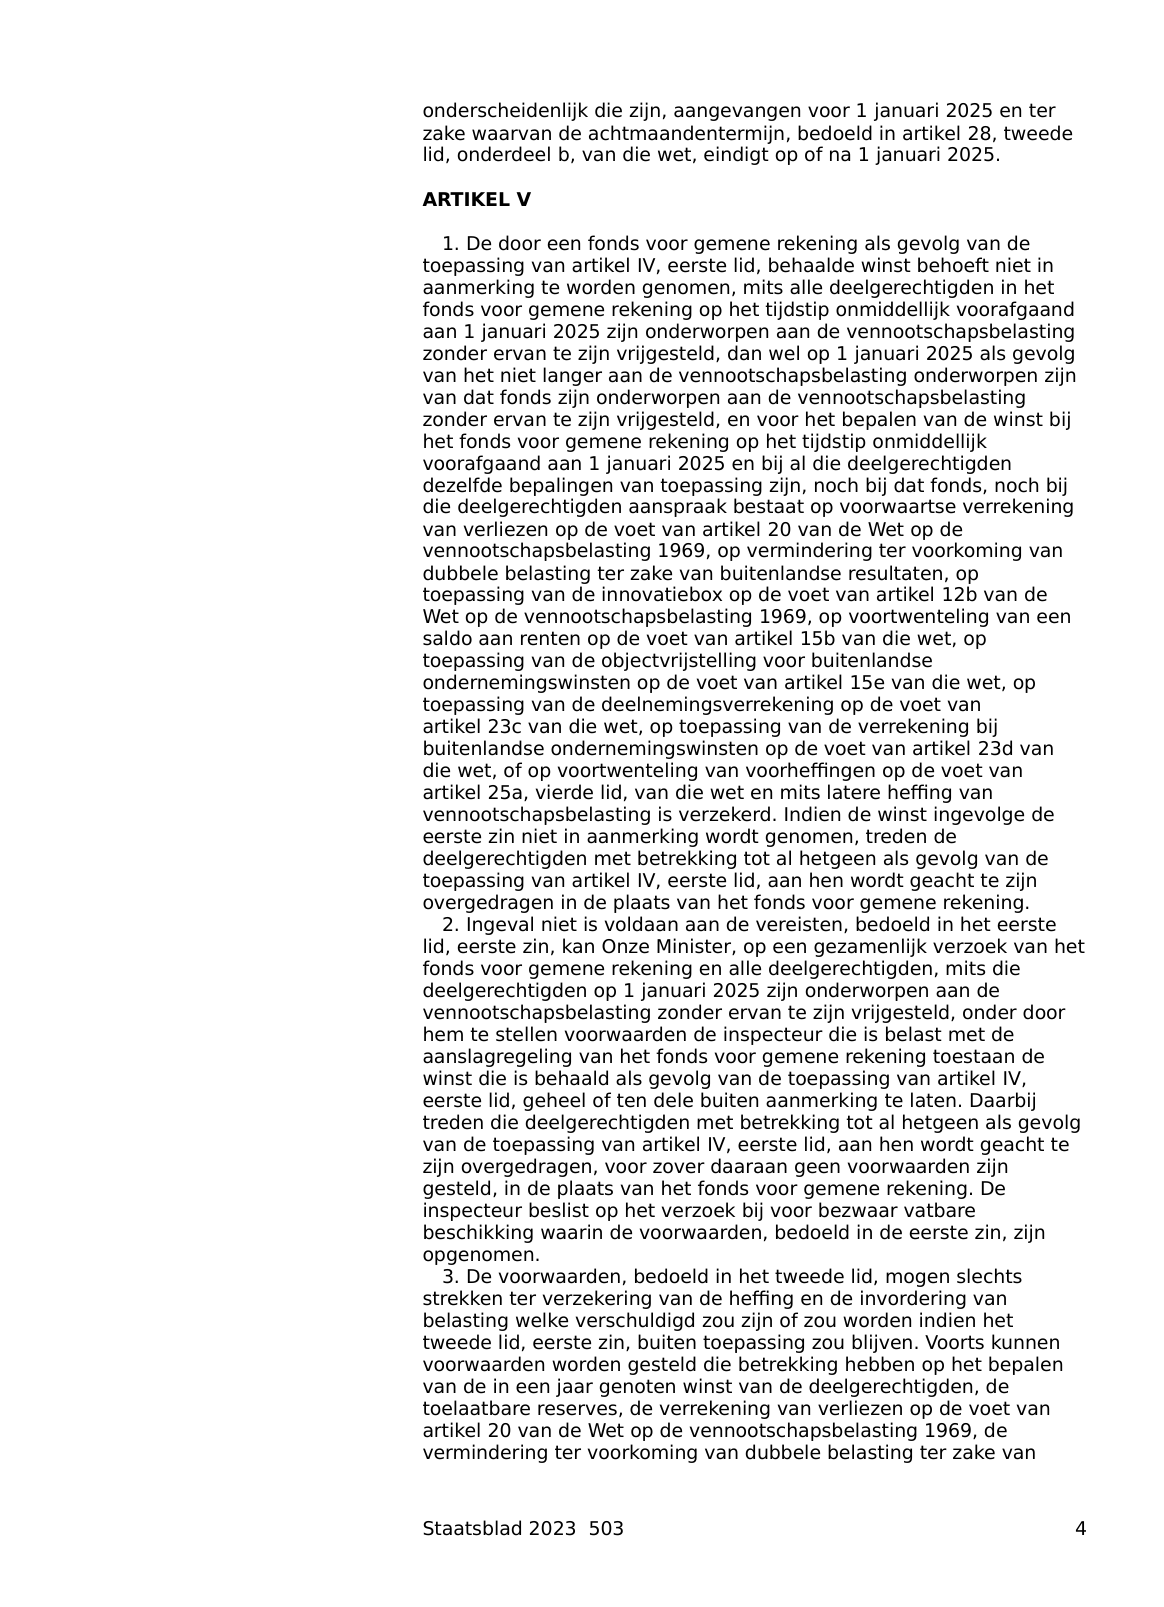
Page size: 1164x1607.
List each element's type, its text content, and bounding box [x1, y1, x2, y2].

text onderscheidenlijk die zijn, aangevangen voor 1 januari 2025 en ter zake waarvan de achtmaandentermijn, bedoeld in artikel 28, tweede lid, onderdeel b, van die wet, eindigt op of na 1 januari 2025. [422, 100, 1087, 166]
text 2. Ingeval niet is voldaan aan de vereisten, bedoeld in het eerste lid, eerste zin, kan Onze Minister, op een gezamenlijk verzoek van het fonds voor gemene rekening en alle deelgerechtigden, mits die deelgerechtigden op 1 januari 2025 zijn onderworpen aan de vennootschapsbelasting zonder ervan te zijn vrijgesteld, onder door hem te stellen voorwaarden de inspecteur die is belast met de aanslagregeling van het fonds voor gemene rekening toestaan de winst die is behaald als gevolg van de toepassing van artikel IV, eerste lid, geheel of ten dele buiten aanmerking te laten. Daarbij treden die deelgerechtigden met betrekking tot al hetgeen als gevolg van de toepassing van artikel IV, eerste lid, aan hen wordt geacht te zijn overgedragen, voor zover daaraan geen voorwaarden zijn gesteld, in de plaats van het fonds voor gemene rekening. De inspecteur beslist op het verzoek bij voor bezwaar vatbare beschikking waarin de voorwaarden, bedoeld in de eerste zin, zijn opgenomen. [422, 914, 1087, 1266]
text 1. De door een fonds voor gemene rekening als gevolg van de toepassing van artikel IV, eerste lid, behaalde winst behoeft niet in aanmerking te worden genomen, mits alle deelgerechtigden in het fonds voor gemene rekening op het tijdstip onmiddellijk voorafgaand aan 1 januari 2025 zijn onderworpen aan de vennootschapsbelasting zonder ervan te zijn vrijgesteld, dan wel op 1 januari 2025 als gevolg van het niet langer aan de vennootschapsbelasting onderworpen zijn van dat fonds zijn onderworpen aan de vennootschapsbelasting zonder ervan te zijn vrijgesteld, en voor het bepalen van de winst bij het fonds voor gemene rekening op het tijdstip onmiddellijk voorafgaand aan 1 januari 2025 en bij al die deelgerechtigden dezelfde bepalingen van toepassing zijn, noch bij dat fonds, noch bij die deelgerechtigden aanspraak bestaat op voorwaartse verrekening van verliezen op de voet van artikel 20 van de Wet op de vennootschapsbelasting 1969, op vermindering ter voorkoming van dubbele belasting ter zake van buitenlandse resultaten, op toepassing van de innovatiebox op de voet van artikel 12b van de Wet op de vennootschapsbelasting 1969, op voortwenteling van een saldo aan renten op de voet van artikel 15b van die wet, op toepassing van de objectvrijstelling voor buitenlandse ondernemingswinsten op de voet van artikel 15e van die wet, op toepassing van de deelnemingsverrekening op de voet van artikel 23c van die wet, op toepassing van de verrekening bij buitenlandse ondernemingswinsten op de voet van artikel 23d van die wet, of op voortwenteling van voorheffingen op de voet van artikel 25a, vierde lid, van die wet en mits latere heffing van vennootschapsbelasting is verzekerd. Indien de winst ingevolge de eerste zin niet in aanmerking wordt genomen, treden de deelgerechtigden met betrekking tot al hetgeen als gevolg van de toepassing van artikel IV, eerste lid, aan hen wordt geacht te zijn overgedragen in de plaats van het fonds voor gemene rekening. [422, 233, 1087, 914]
text 3. De voorwaarden, bedoeld in het tweede lid, mogen slechts strekken ter verzekering van de heffing en de invordering van belasting welke verschuldigd zou zijn of zou worden indien het tweede lid, eerste zin, buiten toepassing zou blijven. Voorts kunnen voorwaarden worden gesteld die betrekking hebben op het bepalen van de in een jaar genoten winst van de deelgerechtigden, de toelaatbare reserves, de verrekening van verliezen op de voet van artikel 20 van de Wet op de vennootschapsbelasting 1969, de vermindering ter voorkoming van dubbele belasting ter zake van [422, 1266, 1087, 1463]
subtitle ARTIKEL V [422, 188, 1087, 211]
